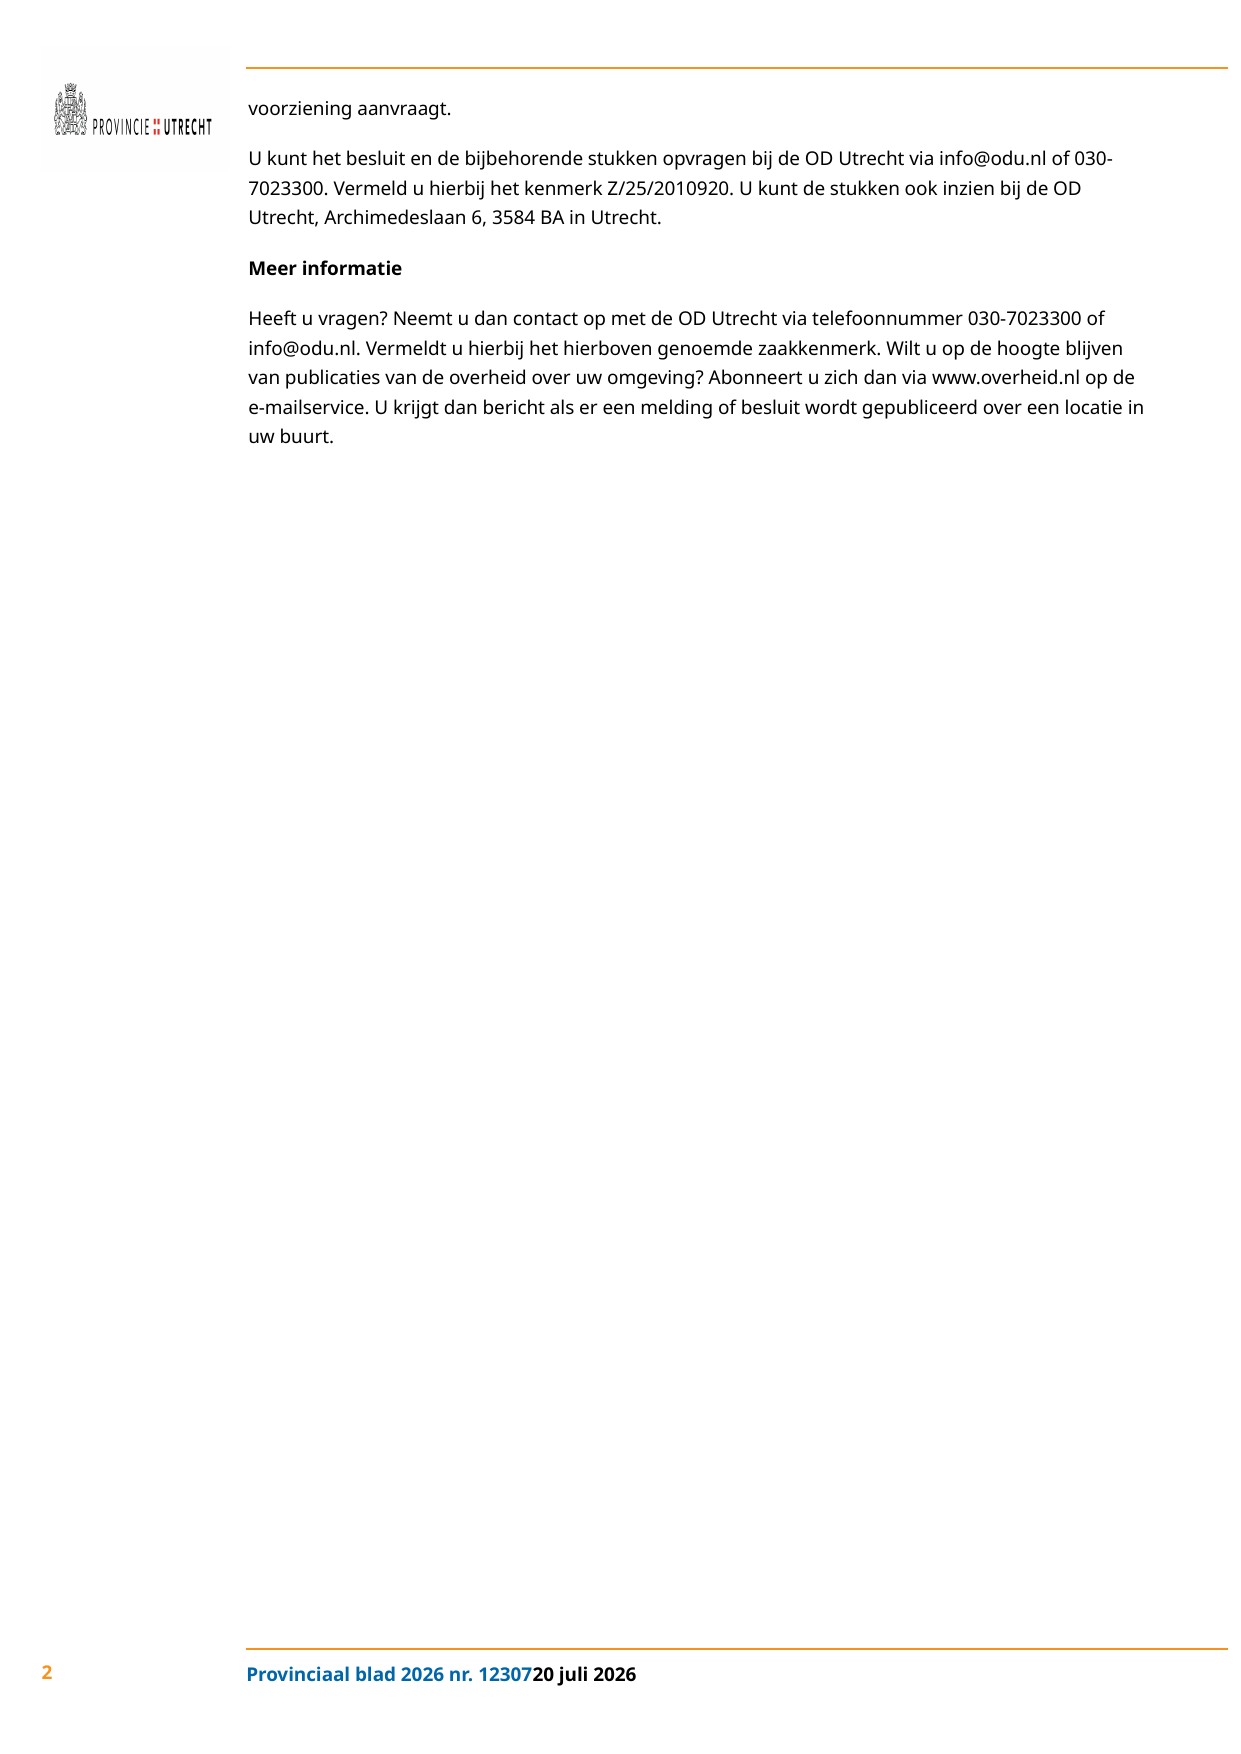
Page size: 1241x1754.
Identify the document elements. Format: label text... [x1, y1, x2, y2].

text Meer informatie [248, 255, 1152, 281]
text voorziening aanvraagt. [248, 95, 1152, 121]
text Heeft u vragen? Neemt u dan contact op met de OD Utrecht via telefoonnummer 030-7023300 of info@odu.nl. Vermeldt u hierbij het hierboven genoemde zaakkenmerk. Wilt u op de hoogte blijven van publicaties van de overheid over uw omgeving? Abonneert u zich dan via www.overheid.nl op de e-mailservice. U krijgt dan bericht als er een melding of besluit wordt gepubliceerd over een locatie in uw buurt. [248, 305, 1152, 449]
picture [41, 47, 231, 172]
text U kunt het besluit en de bijbehorende stukken opvragen bij de OD Utrecht via info@odu.nl of 030-7023300. Vermeld u hierbij het kenmerk Z/25/2010920. U kunt de stukken ook inzien bij de OD Utrecht, Archimedeslaan 6, 3584 BA in Utrecht. [248, 145, 1152, 230]
